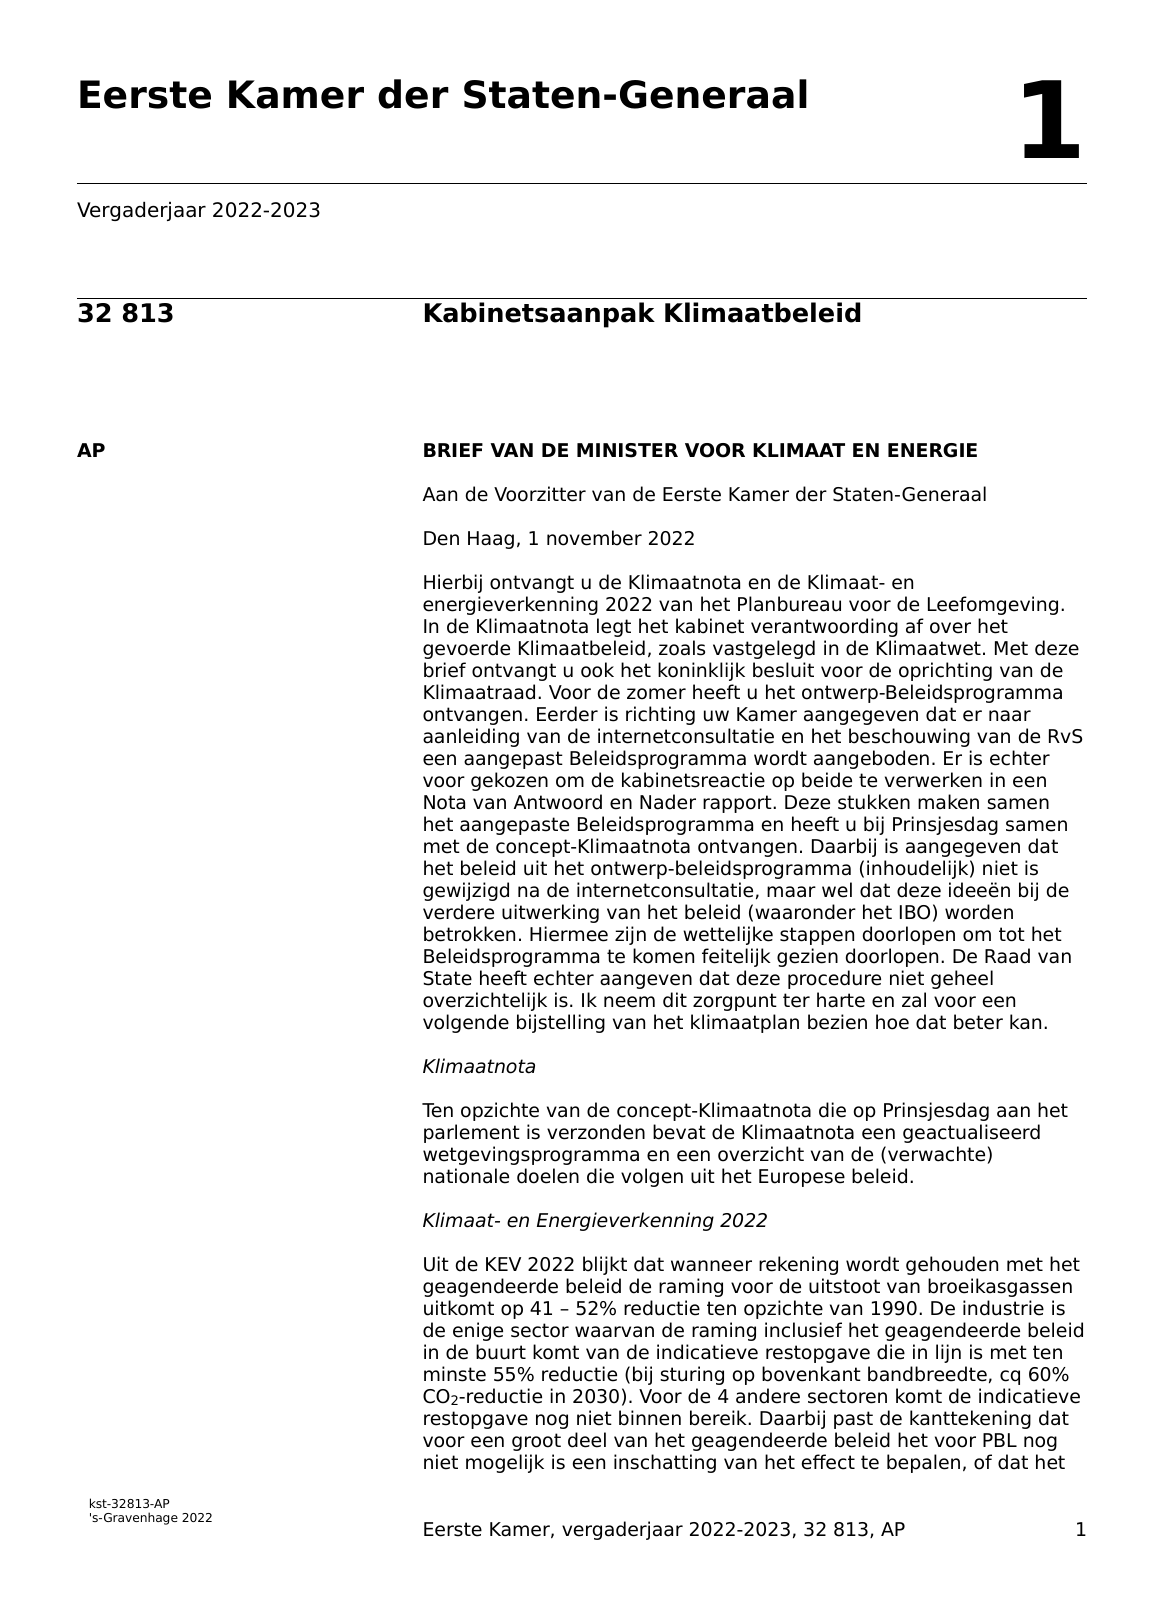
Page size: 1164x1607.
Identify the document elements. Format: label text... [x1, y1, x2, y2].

subtitle 32 813 Kabinetsaanpak Klimaatbeleid [77, 299, 1087, 329]
subtitle Klimaatnota [422, 1056, 1087, 1078]
table_header 1 [886, 59, 1087, 183]
text Hierbij ontvangt u de Klimaatnota en de Klimaat- en energieverkenning 2022 van het Planbureau voor de Leefomgeving. In de Klimaatnota legt het kabinet verantwoording af over het gevoerde Klimaatbeleid, zoals vastgelegd in de Klimaatwet. Met deze brief ontvangt u ook het koninklijk besluit voor de oprichting van de Klimaatraad. Voor de zomer heeft u het ontwerp-Beleidsprogramma ontvangen. Eerder is richting uw Kamer aangegeven dat er naar aanleiding van de internetconsultatie en het beschouwing van de RvS een aangepast Beleidsprogramma wordt aangeboden. Er is echter voor gekozen om de kabinetsreactie op beide te verwerken in een Nota van Antwoord en Nader rapport. Deze stukken maken samen het aangepaste Beleidsprogramma en heeft u bij Prinsjesdag samen met de concept-Klimaatnota ontvangen. Daarbij is aangegeven dat het beleid uit het ontwerp-beleidsprogramma (inhoudelijk) niet is gewijzigd na de internetconsultatie, maar wel dat deze ideeën bij de verdere uitwerking van het beleid (waaronder het IBO) worden betrokken. Hiermee zijn de wettelijke stappen doorlopen om tot het Beleidsprogramma te komen feitelijk gezien doorlopen. De Raad van State heeft echter aangeven dat deze procedure niet geheel overzichtelijk is. Ik neem dit zorgpunt ter harte en zal voor een volgende bijstelling van het klimaatplan bezien hoe dat beter kan. [422, 572, 1087, 1034]
table_cell Vergaderjaar 2022-2023 [77, 184, 1087, 298]
text Den Haag, 1 november 2022 [422, 528, 1087, 550]
text 's-Gravenhage 2022 [88, 1511, 323, 1525]
text Ten opzichte van de concept-Klimaatnota die op Prinsjesdag aan het parlement is verzonden bevat de Klimaatnota een geactualiseerd wetgevingsprogramma en een overzicht van de (verwachte) nationale doelen die volgen uit het Europese beleid. [422, 1100, 1087, 1188]
subtitle AP BRIEF VAN DE MINISTER VOOR KLIMAAT EN ENERGIE [77, 440, 1087, 462]
text kst-32813-AP [88, 1497, 323, 1511]
subtitle Klimaat- en Energieverkenning 2022 [422, 1210, 1087, 1232]
text Uit de KEV 2022 blijkt dat wanneer rekening wordt gehouden met het geagendeerde beleid de raming voor de uitstoot van broeikasgassen uitkomt op 41 – 52% reductie ten opzichte van 1990. De industrie is de enige sector waarvan de raming inclusief het geagendeerde beleid in de buurt komt van de indicatieve restopgave die in lijn is met ten minste 55% reductie (bij sturing op bovenkant bandbreedte, cq 60% CO2-reductie in 2030). Voor de 4 andere sectoren komt de indicatieve restopgave nog niet binnen bereik. Daarbij past de kanttekening dat voor een groot deel van het geagendeerde beleid het voor PBL nog niet mogelijk is een inschatting van het effect te bepalen, of dat het [422, 1254, 1087, 1474]
table_header Eerste Kamer der Staten-Generaal [77, 59, 886, 183]
text Aan de Voorzitter van de Eerste Kamer der Staten-Generaal [422, 484, 1087, 506]
